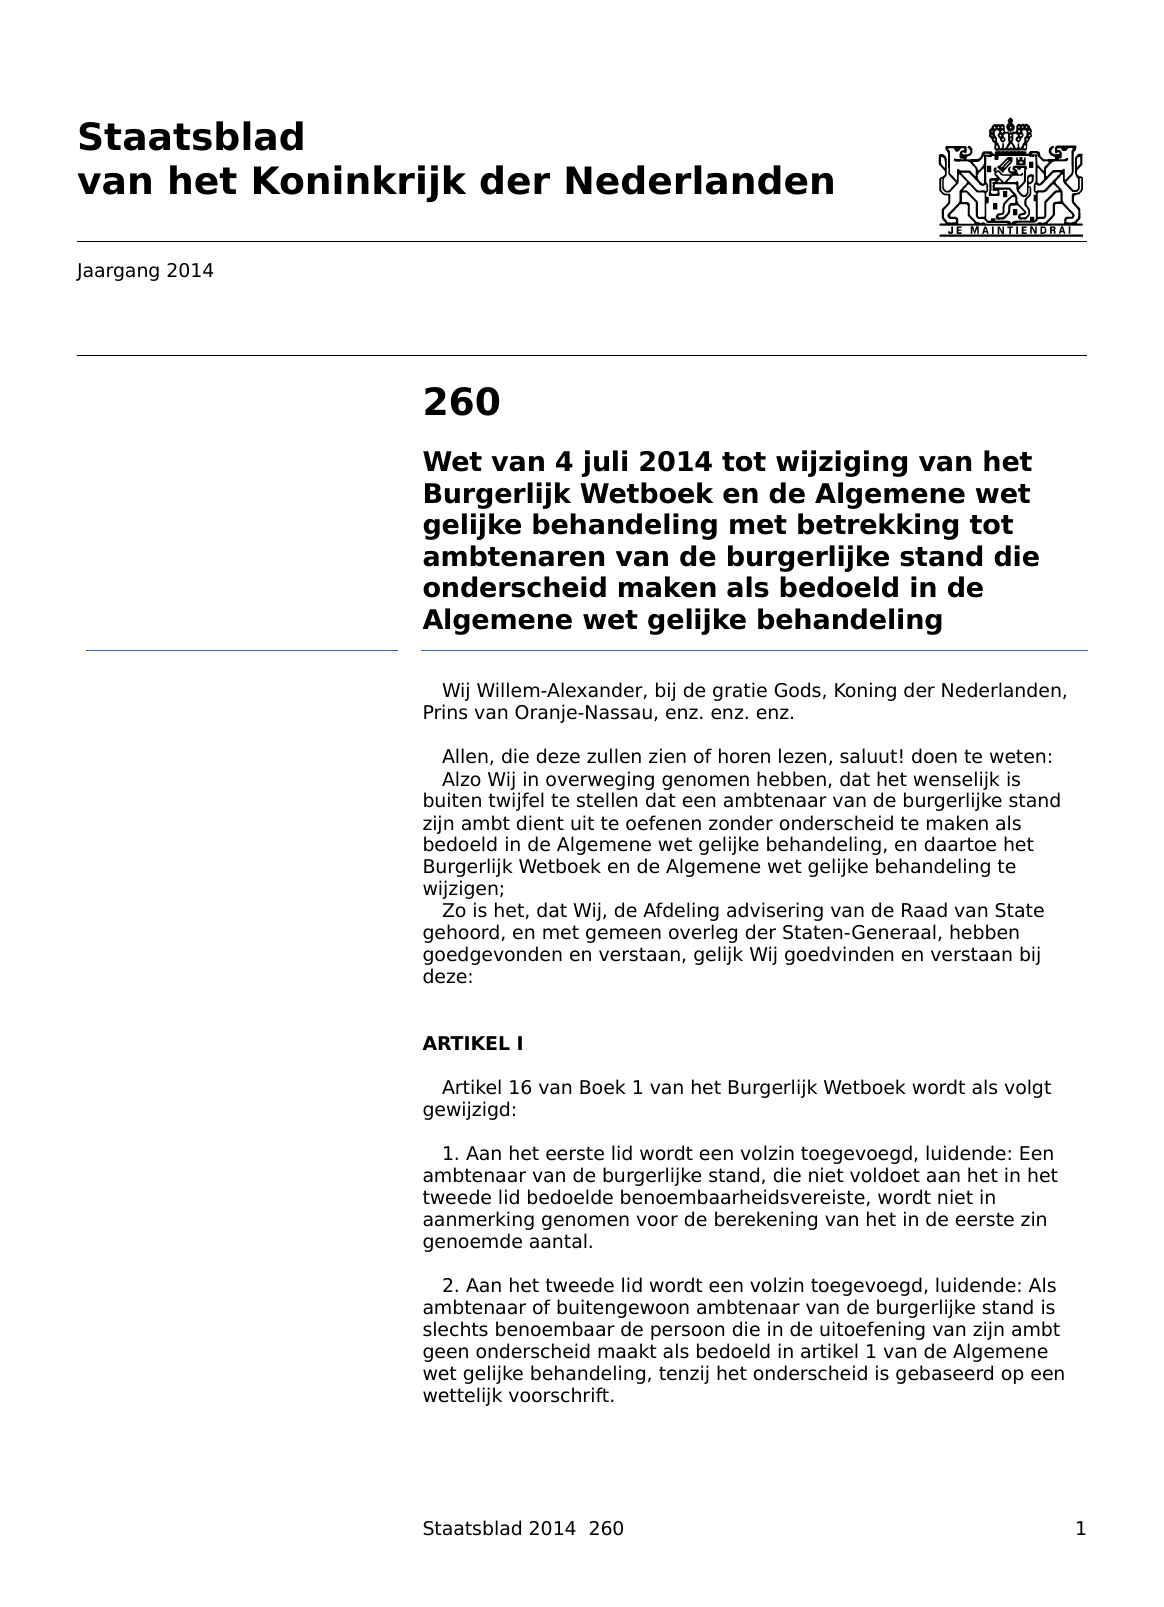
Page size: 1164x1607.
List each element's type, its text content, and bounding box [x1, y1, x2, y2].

text Artikel 16 van Boek 1 van het Burgerlijk Wetboek wordt als volgt gewijzigd: [422, 1077, 1087, 1121]
text Alzo Wij in overweging genomen hebben, dat het wenselijk is buiten twijfel te stellen dat een ambtenaar van de burgerlijke stand zijn ambt dient uit te oefenen zonder onderscheid te maken als bedoeld in de Algemene wet gelijke behandeling, en daartoe het Burgerlijk Wetboek en de Algemene wet gelijke behandeling te wijzigen; [422, 768, 1087, 900]
text Wet van 4 juli 2014 tot wijziging van het Burgerlijk Wetboek en de Algemene wet gelijke behandeling met betrekking tot ambtenaren van de burgerlijke stand die onderscheid maken als bedoeld in de Algemene wet gelijke behandeling [422, 447, 1087, 636]
text Wij Willem-Alexander, bij de gratie Gods, Koning der Nederlanden, Prins van Oranje-Nassau, enz. enz. enz. [422, 680, 1087, 724]
table_header Staatsblad van het Koninkrijk der Nederlanden [77, 100, 886, 241]
text Zo is het, dat Wij, de Afdeling advisering van de Raad van State gehoord, en met gemeen overleg der Staten-Generaal, hebben goedgevonden en verstaan, gelijk Wij goedvinden en verstaan bij deze: [422, 900, 1087, 988]
text 2. Aan het tweede lid wordt een volzin toegevoegd, luidende: Als ambtenaar of buitengewoon ambtenaar van de burgerlijke stand is slechts benoembaar de persoon die in de uitoefening van zijn ambt geen onderscheid maakt als bedoeld in artikel 1 van de Algemene wet gelijke behandeling, tenzij het onderscheid is gebaseerd op een wettelijk voorschrift. [422, 1275, 1087, 1407]
text Allen, die deze zullen zien of horen lezen, saluut! doen te weten: [422, 746, 1087, 768]
table_cell Jaargang 2014 [77, 242, 1087, 355]
table_header [886, 100, 1087, 241]
text 1. Aan het eerste lid wordt een volzin toegevoegd, luidende: Een ambtenaar van de burgerlijke stand, die niet voldoet aan het in het tweede lid bedoelde benoembaarheidsvereiste, wordt niet in aanmerking genomen voor de berekening van het in de eerste zin genoemde aantal. [422, 1143, 1087, 1253]
picture [936, 115, 1087, 240]
subtitle 260 [422, 381, 1087, 424]
subtitle ARTIKEL I [422, 1033, 1087, 1054]
